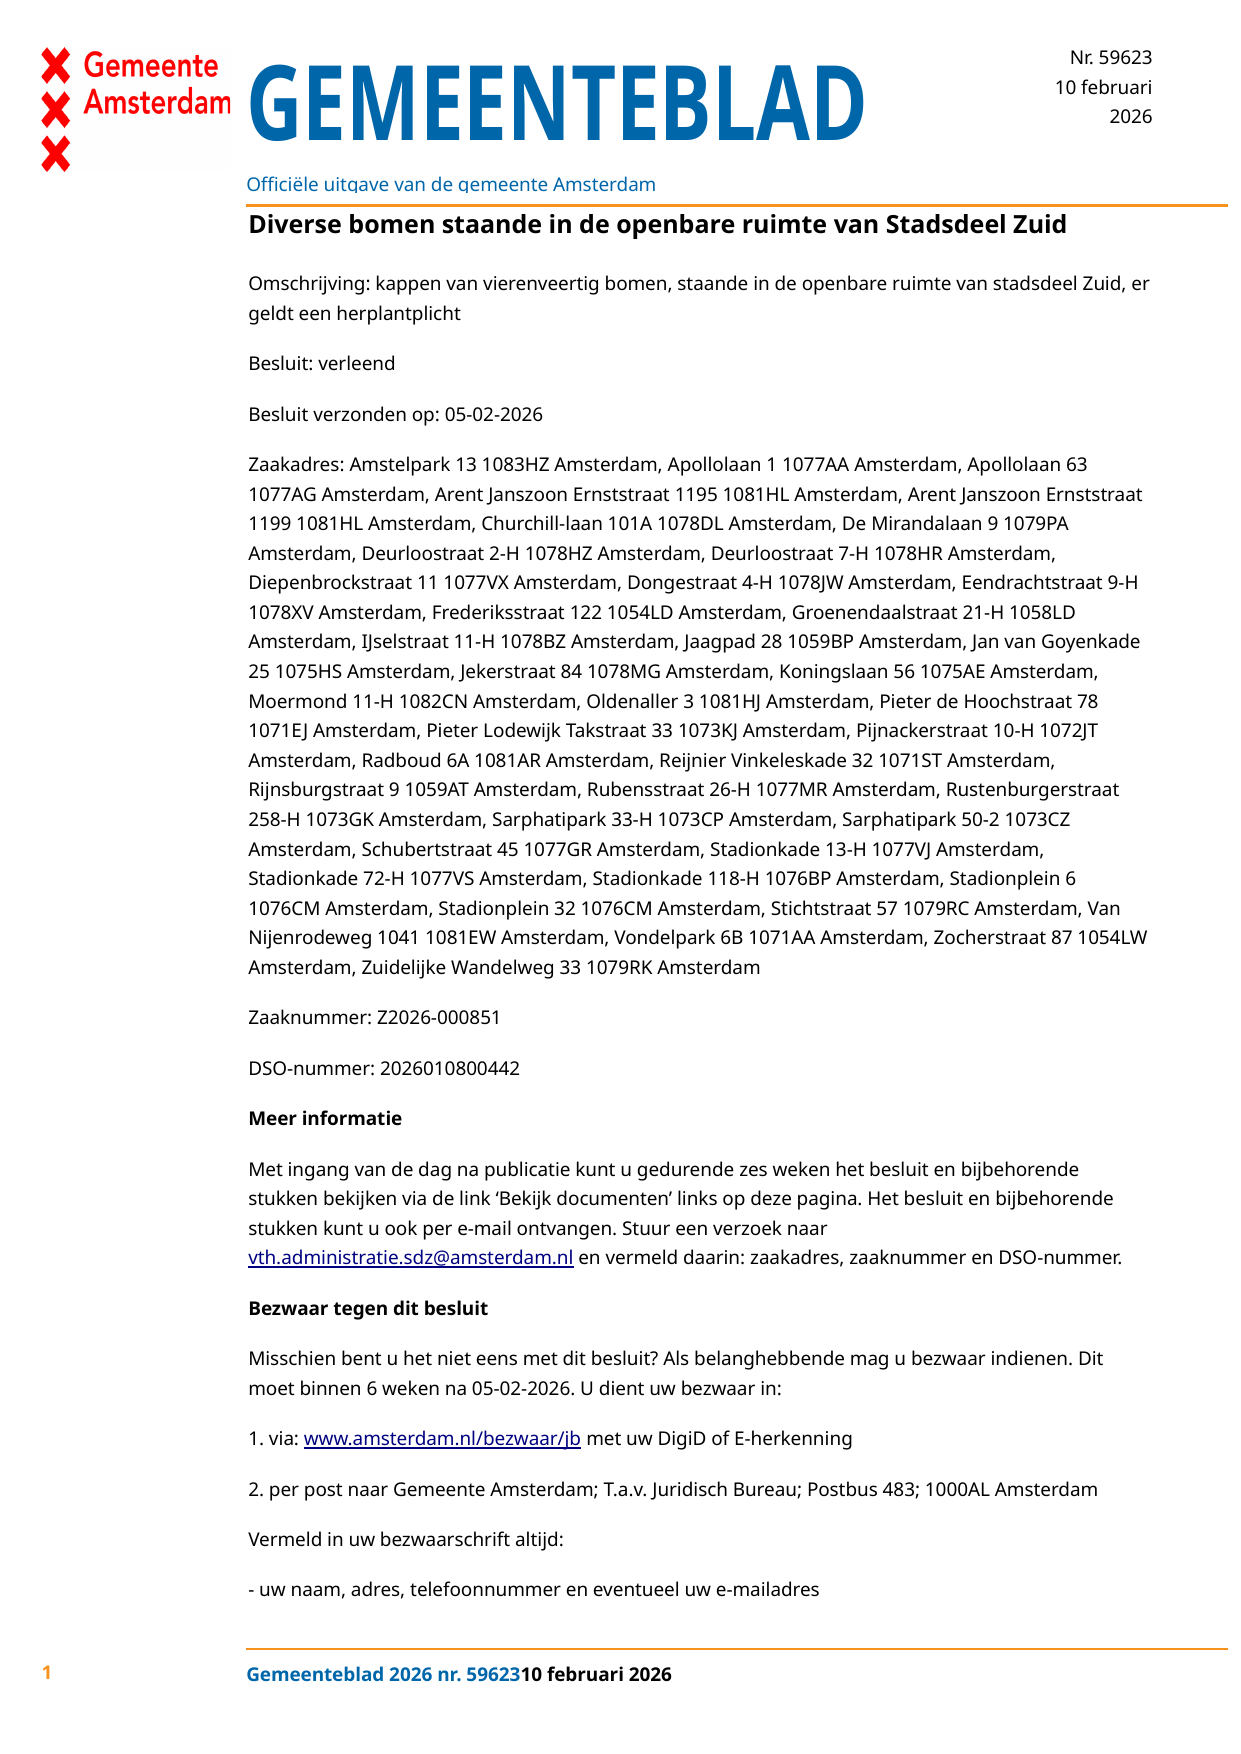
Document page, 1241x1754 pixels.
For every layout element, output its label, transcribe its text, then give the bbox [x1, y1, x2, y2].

text Zaaknummer: Z2026-000851 [248, 1004, 1152, 1030]
text Vermeld in uw bezwaarschrift altijd: [248, 1526, 1152, 1552]
text Diverse bomen staande in de openbare ruimte van Stadsdeel Zuid [248, 207, 1152, 241]
text Zaakadres: Amstelpark 13 1083HZ Amsterdam, Apollolaan 1 1077AA Amsterdam, Apollolaan 63 1077AG Amsterdam, Arent Janszoon Ernststraat 1195 1081HL Amsterdam, Arent Janszoon Ernststraat 1199 1081HL Amsterdam, Churchill-laan 101A 1078DL Amsterdam, De Mirandalaan 9 1079PA Amsterdam, Deurloostraat 2-H 1078HZ Amsterdam, Deurloostraat 7-H 1078HR Amsterdam, Diepenbrockstraat 11 1077VX Amsterdam, Dongestraat 4-H 1078JW Amsterdam, Eendrachtstraat 9-H 1078XV Amsterdam, Frederiksstraat 122 1054LD Amsterdam, Groenendaalstraat 21-H 1058LD Amsterdam, IJselstraat 11-H 1078BZ Amsterdam, Jaagpad 28 1059BP Amsterdam, Jan van Goyenkade 25 1075HS Amsterdam, Jekerstraat 84 1078MG Amsterdam, Koningslaan 56 1075AE Amsterdam, Moermond 11-H 1082CN Amsterdam, Oldenaller 3 1081HJ Amsterdam, Pieter de Hoochstraat 78 1071EJ Amsterdam, Pieter Lodewijk Takstraat 33 1073KJ Amsterdam, Pijnackerstraat 10-H 1072JT Amsterdam, Radboud 6A 1081AR Amsterdam, Reijnier Vinkeleskade 32 1071ST Amsterdam, Rijnsburgstraat 9 1059AT Amsterdam, Rubensstraat 26-H 1077MR Amsterdam, Rustenburgerstraat 258-H 1073GK Amsterdam, Sarphatipark 33-H 1073CP Amsterdam, Sarphatipark 50-2 1073CZ Amsterdam, Schubertstraat 45 1077GR Amsterdam, Stadionkade 13-H 1077VJ Amsterdam, Stadionkade 72-H 1077VS Amsterdam, Stadionkade 118-H 1076BP Amsterdam, Stadionplein 6 1076CM Amsterdam, Stadionplein 32 1076CM Amsterdam, Stichtstraat 57 1079RC Amsterdam, Van Nijenrodeweg 1041 1081EW Amsterdam, Vondelpark 6B 1071AA Amsterdam, Zocherstraat 87 1054LW Amsterdam, Zuidelijke Wandelweg 33 1079RK Amsterdam [248, 451, 1152, 980]
text 1. via: www.amsterdam.nl/bezwaar/jb met uw DigiD of E-herkenning [248, 1425, 1152, 1451]
text Meer informatie [248, 1105, 1152, 1131]
picture [41, 47, 231, 172]
text 2. per post naar Gemeente Amsterdam; T.a.v. Juridisch Bureau; Postbus 483; 1000AL Amsterdam [248, 1476, 1152, 1501]
text Besluit: verleend [248, 350, 1152, 376]
text DSO-nummer: 2026010800442 [248, 1055, 1152, 1081]
text Bezwaar tegen dit besluit [248, 1295, 1152, 1321]
text Besluit verzonden op: 05-02-2026 [248, 401, 1152, 426]
text Omschrijving: kappen van vierenveertig bomen, staande in de openbare ruimte van stadsdeel Zuid, er geldt een herplantplicht [248, 270, 1152, 326]
text Misschien bent u het niet eens met dit besluit? Als belanghebbende mag u bezwaar indienen. Dit moet binnen 6 weken na 05-02-2026. U dient uw bezwaar in: [248, 1345, 1152, 1401]
text Met ingang van de dag na publicatie kunt u gedurende zes weken het besluit en bijbehorende stukken bekijken via de link ‘Bekijk documenten’ links op deze pagina. Het besluit en bijbehorende stukken kunt u ook per e-mail ontvangen. Stuur een verzoek naar vth.administratie.sdz@amsterdam.nl en vermeld daarin: zaakadres, zaaknummer en DSO-nummer. [248, 1156, 1152, 1270]
text - uw naam, adres, telefoonnummer en eventueel uw e-mailadres [248, 1577, 1152, 1602]
